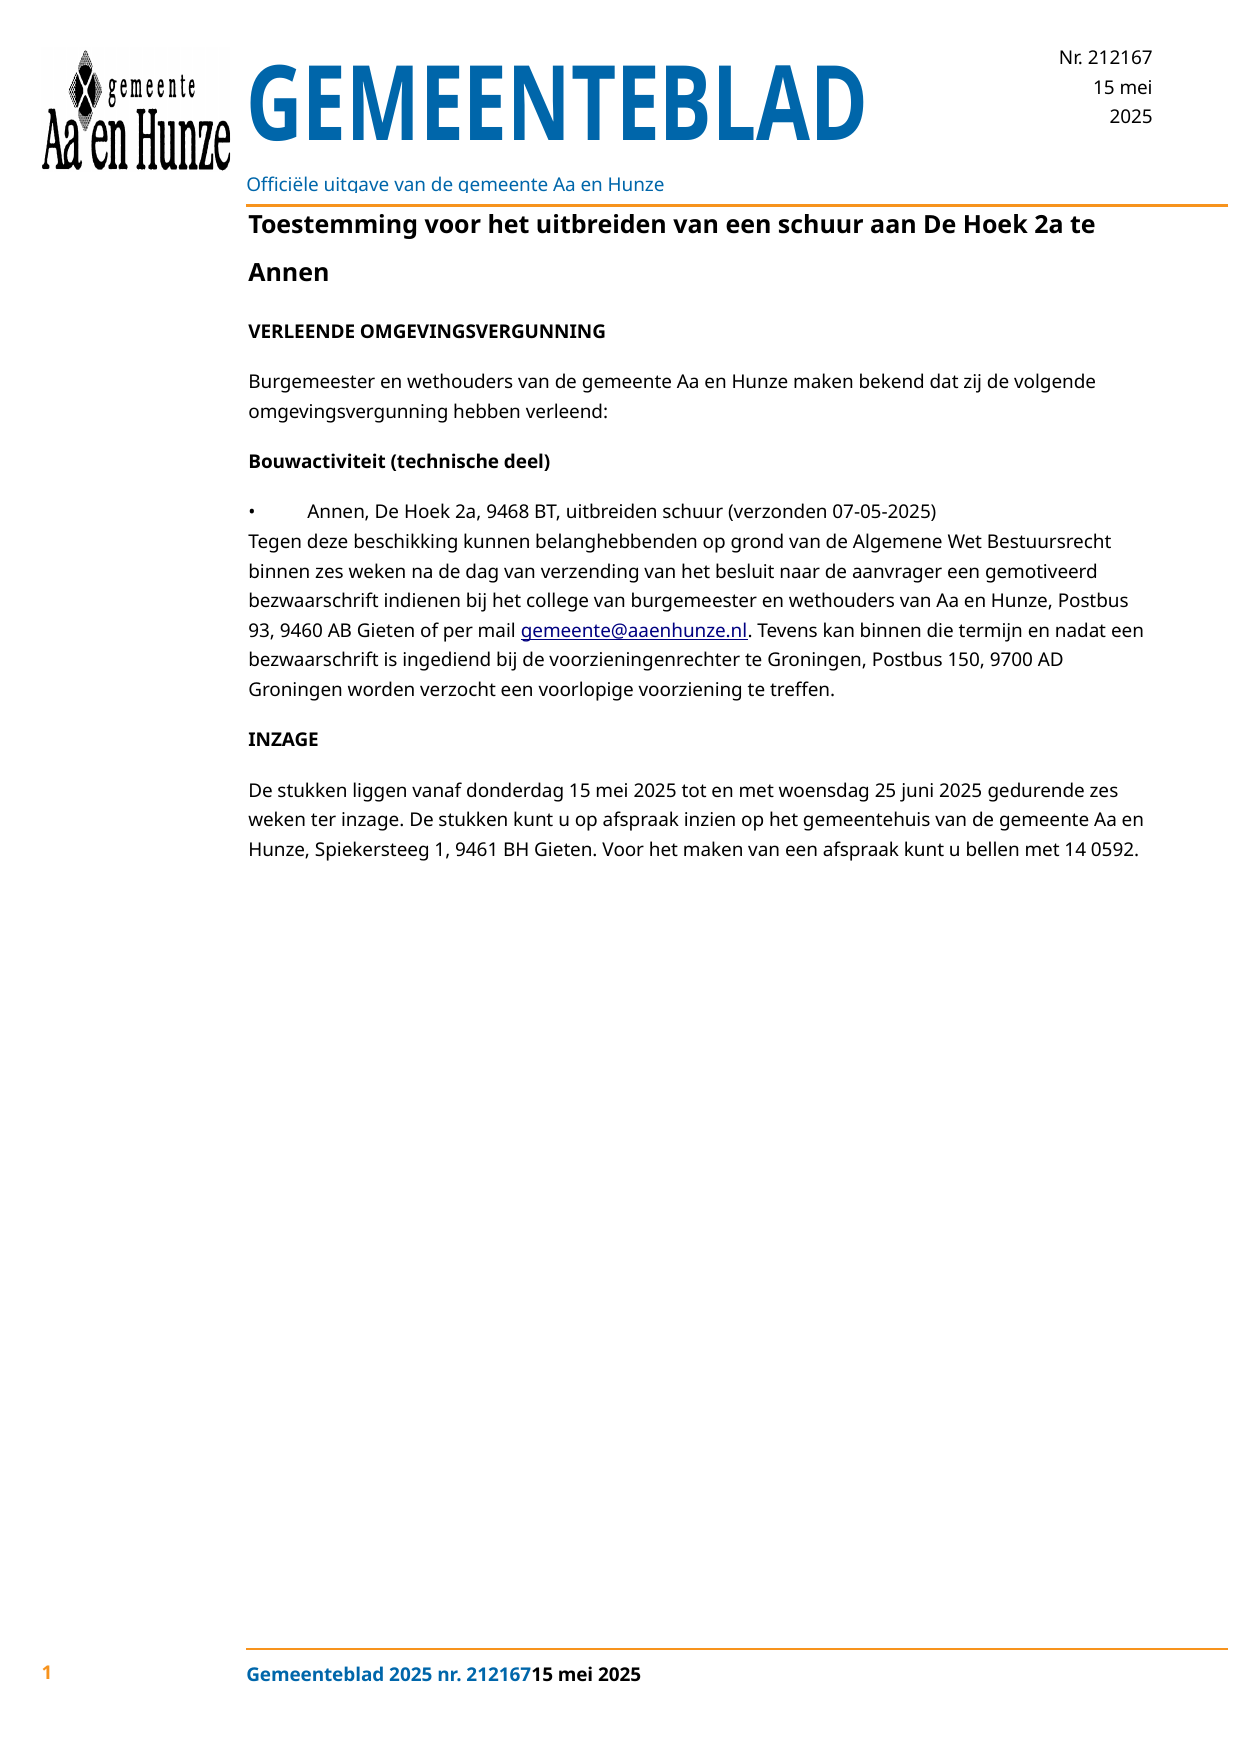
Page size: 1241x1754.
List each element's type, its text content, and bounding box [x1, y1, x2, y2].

text VERLEENDE OMGEVINGSVERGUNNING [248, 318, 1152, 344]
picture [41, 47, 231, 172]
text De stukken liggen vanaf donderdag 15 mei 2025 tot en met woensdag 25 juni 2025 gedurende zes weken ter inzage. De stukken kunt u op afspraak inzien op het gemeentehuis van de gemeente Aa en Hunze, Spiekersteeg 1, 9461 BH Gieten. Voor het maken van een afspraak kunt u bellen met 14 0592. [248, 777, 1152, 862]
text Toestemming voor het uitbreiden van een schuur aan De Hoek 2a te Annen [248, 207, 1152, 288]
text Burgemeester en wethouders van de gemeente Aa en Hunze maken bekend dat zij de volgende omgevingsvergunning hebben verleend: [248, 368, 1152, 424]
text Bouwactiviteit (technische deel) [248, 448, 1152, 474]
list Annen, De Hoek 2a, 9468 BT, uitbreiden schuur (verzonden 07-05-2025) [248, 499, 1152, 524]
text INZAGE [248, 727, 1152, 752]
text Tegen deze beschikking kunnen belanghebbenden op grond van de Algemene Wet Bestuursrecht binnen zes weken na de dag van verzending van het besluit naar de aanvrager een gemotiveerd bezwaarschrift indienen bij het college van burgemeester en wethouders van Aa en Hunze, Postbus 93, 9460 AB Gieten of per mail gemeente@aaenhunze.nl. Tevens kan binnen die termijn en nadat een bezwaarschrift is ingediend bij de voorzieningenrechter te Groningen, Postbus 150, 9700 AD Groningen worden verzocht een voorlopige voorziening te treffen. [248, 528, 1152, 702]
